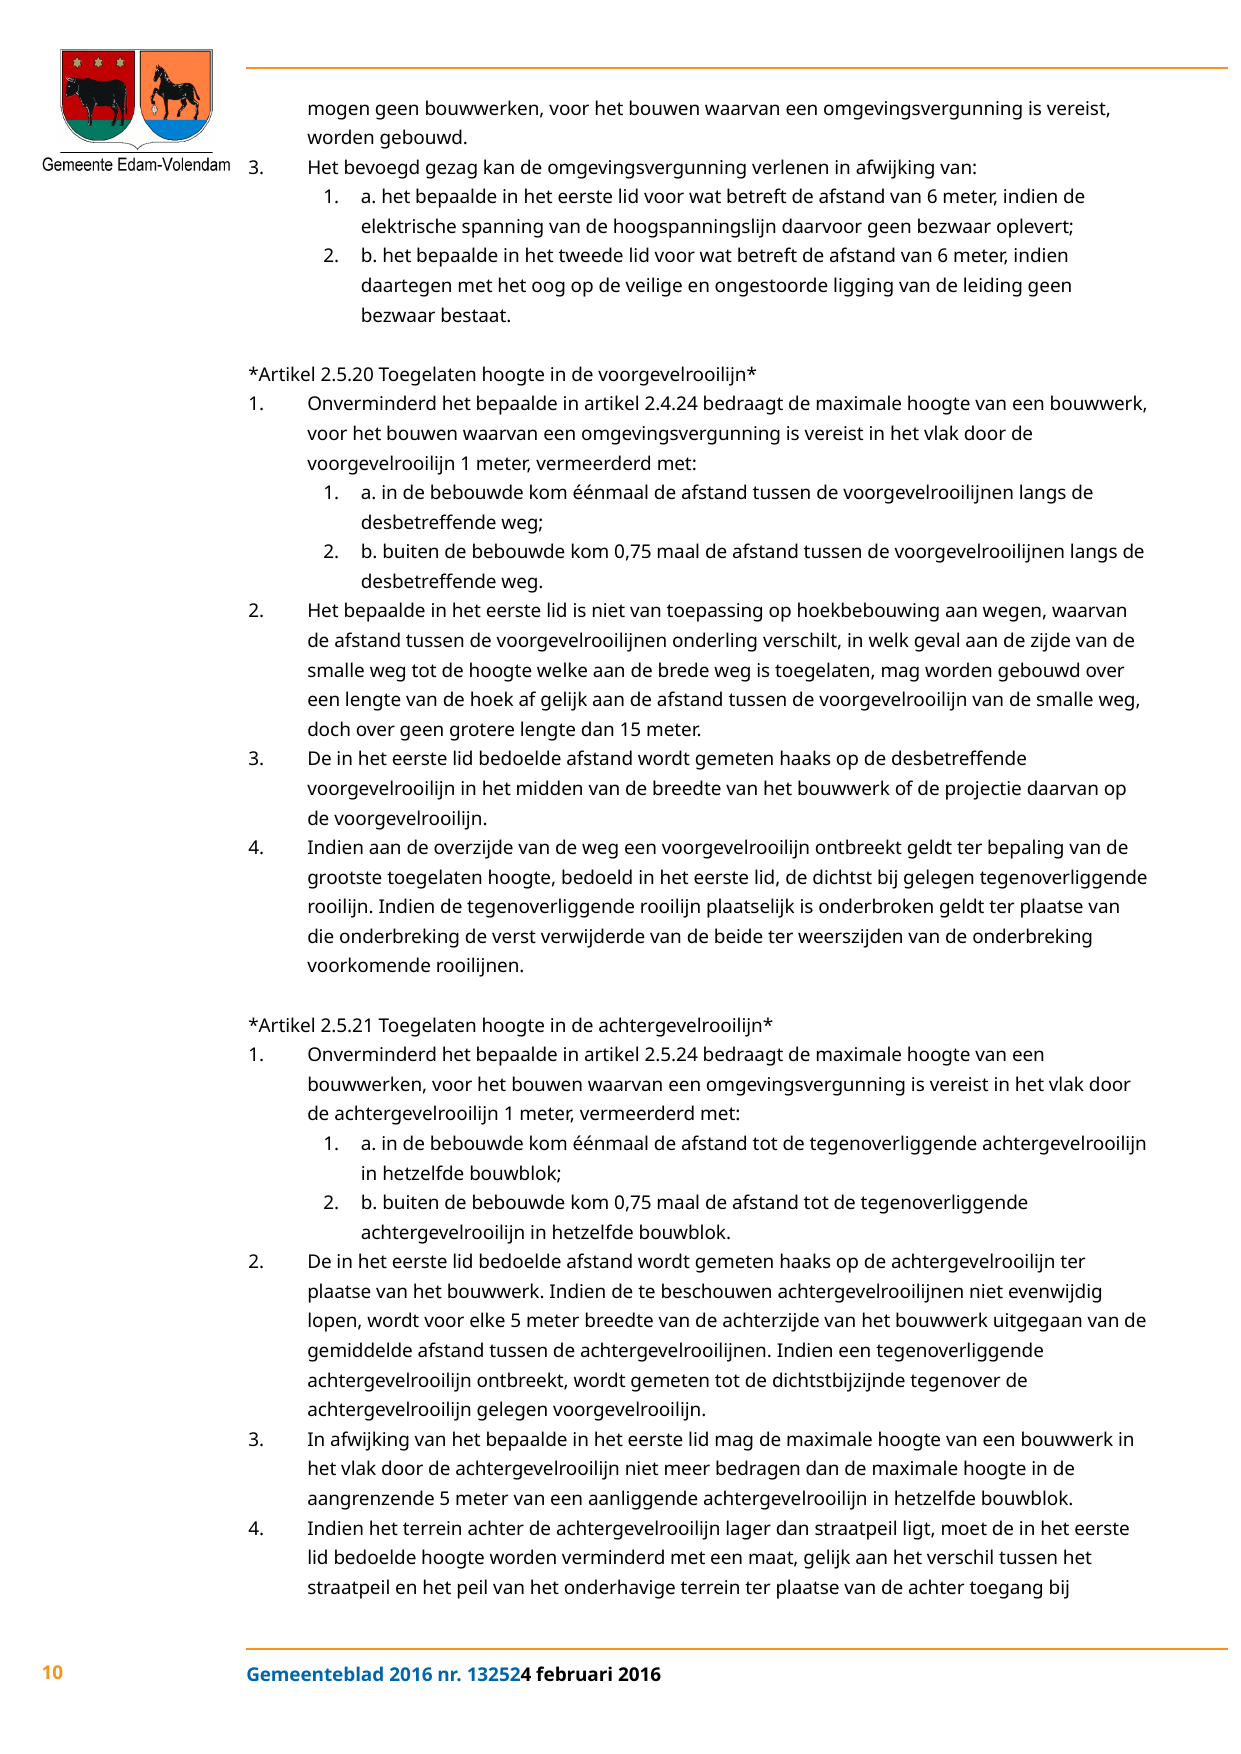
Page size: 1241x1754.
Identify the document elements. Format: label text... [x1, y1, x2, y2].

list b. het bepaalde in het tweede lid voor wat betreft de afstand van 6 meter, indien daartegen met het oog op de veilige en ongestoorde ligging van de leiding geen bezwaar bestaat. [323, 243, 1152, 328]
text *Artikel 2.5.20 Toegelaten hoogte in de voorgevelrooilijn* [248, 361, 1152, 387]
list mogen geen bouwwerken, voor het bouwen waarvan een omgevingsvergunning is vereist, worden gebouwd. [248, 95, 1152, 150]
text *Artikel 2.5.21 Toegelaten hoogte in de achtergevelrooilijn* [248, 1012, 1152, 1038]
list Het bepaalde in het eerste lid is niet van toepassing op hoekbebouwing aan wegen, waarvan de afstand tussen de voorgevelrooilijnen onderling verschilt, in welk geval aan de zijde van de smalle weg tot de hoogte welke aan de brede weg is toegelaten, mag worden gebouwd over een lengte van de hoek af gelijk aan de afstand tussen de voorgevelrooilijn van de smalle weg, doch over geen grotere lengte dan 15 meter. [248, 598, 1152, 742]
list a. in de bebouwde kom éénmaal de afstand tussen de voorgevelrooilijnen langs de desbetreffende weg; [323, 479, 1152, 535]
list b. buiten de bebouwde kom 0,75 maal de afstand tot de tegenoverliggende achtergevelrooilijn in hetzelfde bouwblok. [323, 1189, 1152, 1245]
list Onverminderd het bepaalde in artikel 2.5.24 bedraagt de maximale hoogte van een bouwwerken, voor het bouwen waarvan een omgevingsvergunning is vereist in het vlak door de achtergevelrooilijn 1 meter, vermeerderd met: [248, 1041, 1152, 1126]
list a. het bepaalde in het eerste lid voor wat betreft de afstand van 6 meter, indien de elektrische spanning van de hoogspanningslijn daarvoor geen bezwaar oplevert; [323, 183, 1152, 239]
list b. buiten de bebouwde kom 0,75 maal de afstand tussen de voorgevelrooilijnen langs de desbetreffende weg. [323, 538, 1152, 594]
list Indien het terrein achter de achtergevelrooilijn lager dan straatpeil ligt, moet de in het eerste lid bedoelde hoogte worden verminderd met een maat, gelijk aan het verschil tussen het straatpeil en het peil van het onderhavige terrein ter plaatse van de achter toegang bij [248, 1515, 1152, 1600]
picture [41, 47, 231, 172]
list De in het eerste lid bedoelde afstand wordt gemeten haaks op de desbetreffende voorgevelrooilijn in het midden van de breedte van het bouwwerk of de projectie daarvan op de voorgevelrooilijn. [248, 746, 1152, 831]
list Het bevoegd gezag kan de omgevingsvergunning verlenen in afwijking van: [248, 154, 1152, 180]
list De in het eerste lid bedoelde afstand wordt gemeten haaks op de achtergevelrooilijn ter plaatse van het bouwwerk. Indien de te beschouwen achtergevelrooilijnen niet evenwijdig lopen, wordt voor elke 5 meter breedte van de achterzijde van het bouwwerk uitgegaan van de gemiddelde afstand tussen de achtergevelrooilijnen. Indien een tegenoverliggende achtergevelrooilijn ontbreekt, wordt gemeten tot de dichtstbijzijnde tegenover de achtergevelrooilijn gelegen voorgevelrooilijn. [248, 1248, 1152, 1422]
list Onverminderd het bepaalde in artikel 2.4.24 bedraagt de maximale hoogte van een bouwwerk, voor het bouwen waarvan een omgevingsvergunning is vereist in het vlak door de voorgevelrooilijn 1 meter, vermeerderd met: [248, 391, 1152, 476]
list In afwijking van het bepaalde in het eerste lid mag de maximale hoogte van een bouwwerk in het vlak door de achtergevelrooilijn niet meer bedragen dan de maximale hoogte in de aangrenzende 5 meter van een aanliggende achtergevelrooilijn in hetzelfde bouwblok. [248, 1426, 1152, 1511]
list Indien aan de overzijde van de weg een voorgevelrooilijn ontbreekt geldt ter bepaling van de grootste toegelaten hoogte, bedoeld in het eerste lid, de dichtst bij gelegen tegenoverliggende rooilijn. Indien de tegenoverliggende rooilijn plaatselijk is onderbroken geldt ter plaatse van die onderbreking de verst verwijderde van de beide ter weerszijden van de onderbreking voorkomende rooilijnen. [248, 834, 1152, 978]
list a. in de bebouwde kom éénmaal de afstand tot de tegenoverliggende achtergevelrooilijn in hetzelfde bouwblok; [323, 1130, 1152, 1186]
